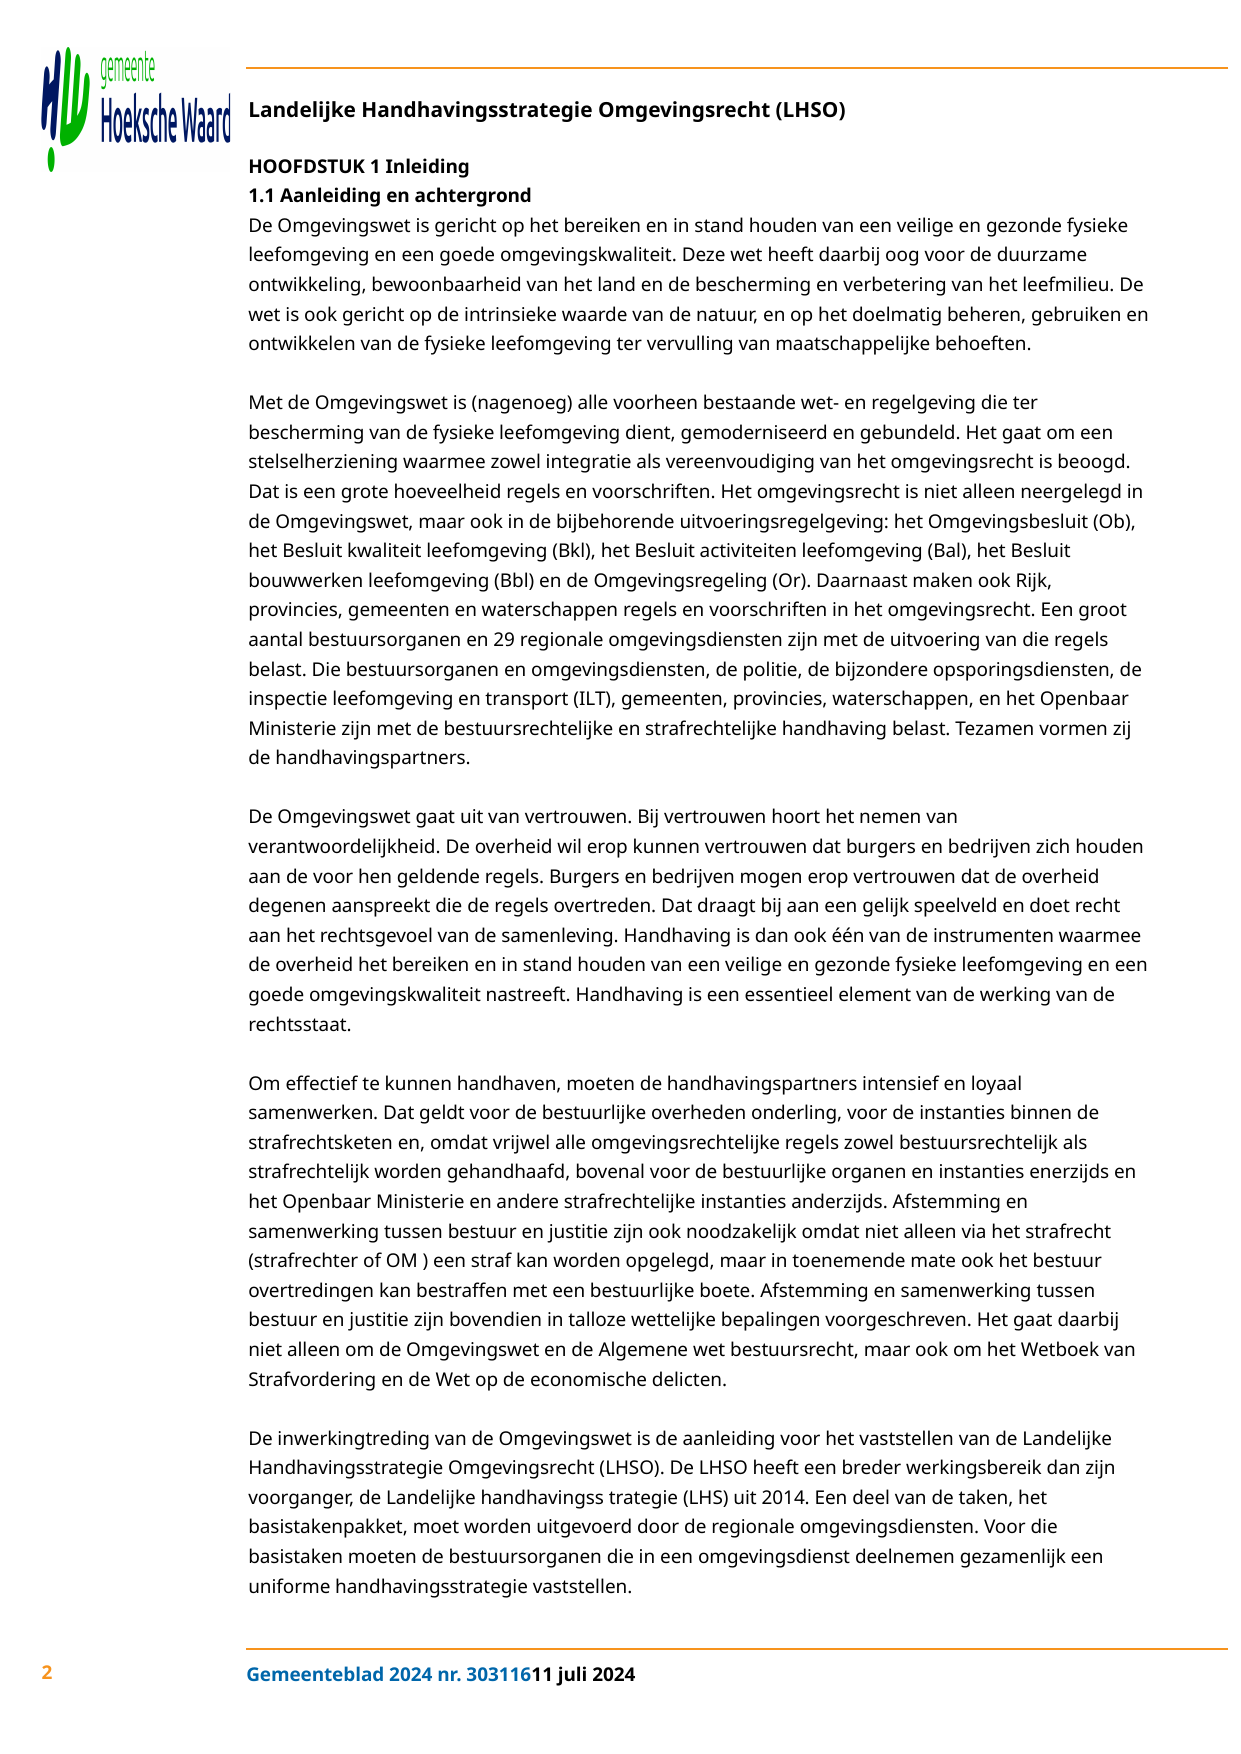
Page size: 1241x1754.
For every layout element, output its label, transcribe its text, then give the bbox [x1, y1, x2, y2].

text De inwerkingtreding van de Omgevingswet is de aanleiding voor het vaststellen van de Landelijke Handhavingsstrategie Omgevingsrecht (LHSO). De LHSO heeft een breder werkingsbereik dan zijn voorganger, de Landelijke handhavingss trategie (LHS) uit 2014. Een deel van de taken, het basistakenpakket, moet worden uitgevoerd door de regionale omgevingsdiensten. Voor die basistaken moeten de bestuursorganen die in een omgevingsdienst deelnemen gezamenlijk een uniforme handhavingsstrategie vaststellen. [248, 1425, 1152, 1599]
picture [41, 47, 231, 172]
text Landelijke Handhavingsstrategie Omgevingsrecht (LHSO) [248, 95, 1152, 123]
text De Omgevingswet is gericht op het bereiken en in stand houden van een veilige en gezonde fysieke leefomgeving en een goede omgevingskwaliteit. Deze wet heeft daarbij oog voor de duurzame ontwikkeling, bewoonbaarheid van het land en de bescherming en verbetering van het leefmilieu. De wet is ook gericht op de intrinsieke waarde van de natuur, en op het doelmatig beheren, gebruiken en ontwikkelen van de fysieke leefomgeving ter vervulling van maatschappelijke behoeften. [248, 212, 1152, 356]
text De Omgevingswet gaat uit van vertrouwen. Bij vertrouwen hoort het nemen van verantwoordelijkheid. De overheid wil erop kunnen vertrouwen dat burgers en bedrijven zich houden aan de voor hen geldende regels. Burgers en bedrijven mogen erop vertrouwen dat de overheid degenen aanspreekt die de regels overtreden. Dat draagt bij aan een gelijk speelveld en doet recht aan het rechtsgevoel van de samenleving. Handhaving is dan ook één van de instrumenten waarmee de overheid het bereiken en in stand houden van een veilige en gezonde fysieke leefomgeving en een goede omgevingskwaliteit nastreeft. Handhaving is een essentieel element van de werking van de rechtsstaat. [248, 804, 1152, 1037]
text Om effectief te kunnen handhaven, moeten de handhavingspartners intensief en loyaal samenwerken. Dat geldt voor de bestuurlijke overheden onderling, voor de instanties binnen de strafrechtsketen en, omdat vrijwel alle omgevingsrechtelijke regels zowel bestuursrechtelijk als strafrechtelijk worden gehandhaafd, bovenal voor de bestuurlijke organen en instanties enerzijds en het Openbaar Ministerie en andere strafrechtelijke instanties anderzijds. Afstemming en samenwerking tussen bestuur en justitie zijn ook noodzakelijk omdat niet alleen via het strafrecht (strafrechter of OM ) een straf kan worden opgelegd, maar in toenemende mate ook het bestuur overtredingen kan bestraffen met een bestuurlijke boete. Afstemming en samenwerking tussen bestuur en justitie zijn bovendien in talloze wettelijke bepalingen voorgeschreven. Het gaat daarbij niet alleen om de Omgevingswet en de Algemene wet bestuursrecht, maar ook om het Wetboek van Strafvordering en de Wet op de economische delicten. [248, 1070, 1152, 1392]
text Met de Omgevingswet is (nagenoeg) alle voorheen bestaande wet- en regelgeving die ter bescherming van de fysieke leefomgeving dient, gemoderniseerd en gebundeld. Het gaat om een stelselherziening waarmee zowel integratie als vereenvoudiging van het omgevingsrecht is beoogd. Dat is een grote hoeveelheid regels en voorschriften. Het omgevingsrecht is niet alleen neergelegd in de Omgevingswet, maar ook in de bijbehorende uitvoeringsregelgeving: het Omgevingsbesluit (Ob), het Besluit kwaliteit leefomgeving (Bkl), het Besluit activiteiten leefomgeving (Bal), het Besluit bouwwerken leefomgeving (Bbl) en de Omgevingsregeling (Or). Daarnaast maken ook Rijk, provincies, gemeenten en waterschappen regels en voorschriften in het omgevingsrecht. Een groot aantal bestuursorganen en 29 regionale omgevingsdiensten zijn met de uitvoering van die regels belast. Die bestuursorganen en omgevingsdiensten, de politie, de bijzondere opsporingsdiensten, de inspectie leefomgeving en transport (ILT), gemeenten, provincies, waterschappen, en het Openbaar Ministerie zijn met de bestuursrechtelijke en strafrechtelijke handhaving belast. Tezamen vormen zij de handhavingspartners. [248, 389, 1152, 770]
text 1.1 Aanleiding en achtergrond [248, 182, 1152, 208]
text HOOFDSTUK 1 Inleiding [248, 153, 1152, 179]
